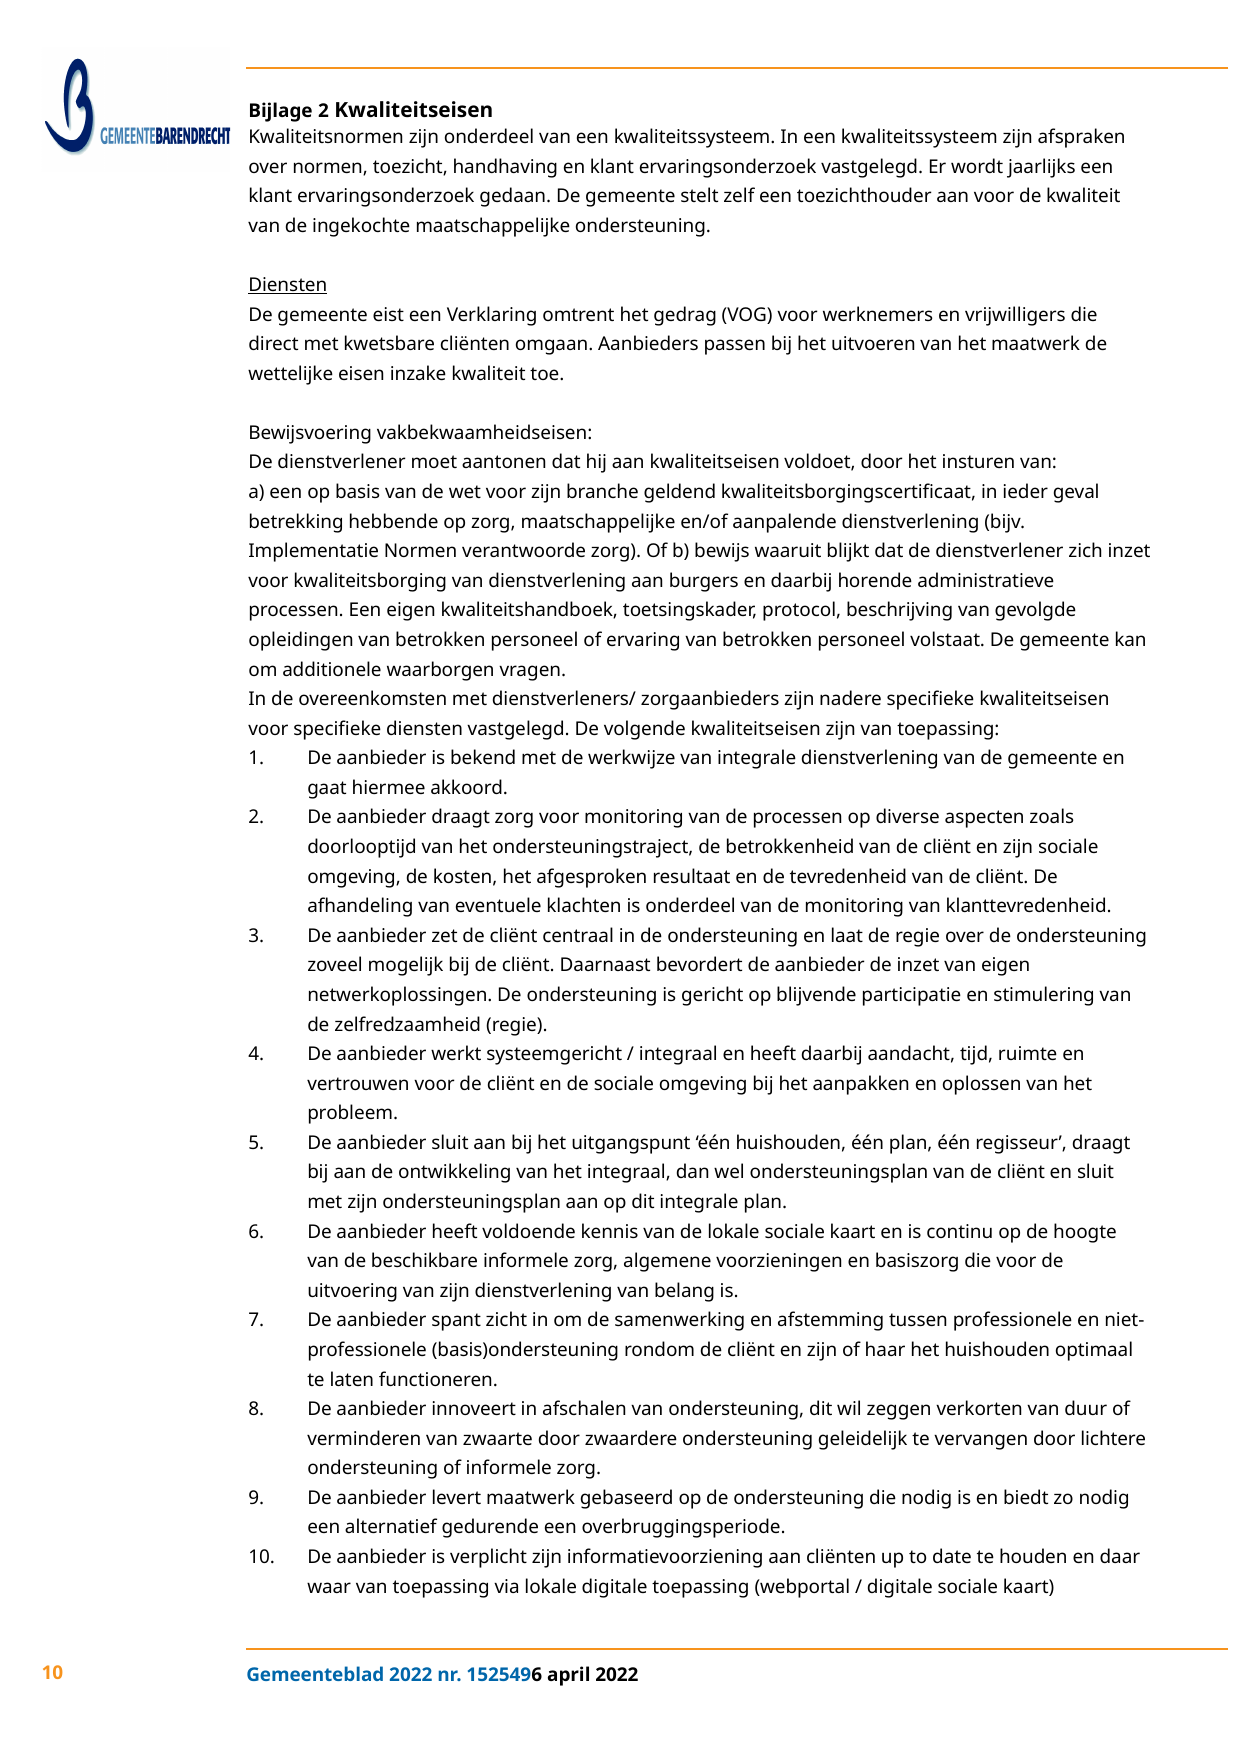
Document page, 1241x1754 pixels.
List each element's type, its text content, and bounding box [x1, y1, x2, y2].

list De aanbieder innoveert in afschalen van ondersteuning, dit wil zeggen verkorten van duur of verminderen van zwaarte door zwaardere ondersteuning geleidelijk te vervangen door lichtere ondersteuning of informele zorg. [248, 1395, 1152, 1480]
text In de overeenkomsten met dienstverleners/ zorgaanbieders zijn nadere specifieke kwaliteitseisen voor specifieke diensten vastgelegd. De volgende kwaliteitseisen zijn van toepassing: [248, 685, 1152, 741]
text Bewijsvoering vakbekwaamheidseisen: [248, 419, 1152, 445]
list De aanbieder zet de cliënt centraal in de ondersteuning en laat de regie over de ondersteuning zoveel mogelijk bij de cliënt. Daarnaast bevordert de aanbieder de inzet van eigen netwerkoplossingen. De ondersteuning is gericht op blijvende participatie en stimulering van de zelfredzaamheid (regie). [248, 922, 1152, 1037]
list De aanbieder is bekend met de werkwijze van integrale dienstverlening van de gemeente en gaat hiermee akkoord. [248, 744, 1152, 800]
text Diensten [248, 271, 1152, 297]
text Bijlage 2 Kwaliteitseisen [248, 95, 1152, 123]
picture [41, 47, 231, 172]
text Kwaliteitsnormen zijn onderdeel van een kwaliteitssysteem. In een kwaliteitssysteem zijn afspraken over normen, toezicht, handhaving en klant ervaringsonderzoek vastgelegd. Er wordt jaarlijks een klant ervaringsonderzoek gedaan. De gemeente stelt zelf een toezichthouder aan voor de kwaliteit van de ingekochte maatschappelijke ondersteuning. [248, 123, 1152, 238]
list De aanbieder levert maatwerk gebaseerd op de ondersteuning die nodig is en biedt zo nodig een alternatief gedurende een overbruggingsperiode. [248, 1484, 1152, 1539]
text a) een op basis van de wet voor zijn branche geldend kwaliteitsborgingscertificaat, in ieder geval betrekking hebbende op zorg, maatschappelijke en/of aanpalende dienstverlening (bijv. Implementatie Normen verantwoorde zorg). Of b) bewijs waaruit blijkt dat de dienstverlener zich inzet voor kwaliteitsborging van dienstverlening aan burgers en daarbij horende administratieve processen. Een eigen kwaliteitshandboek, toetsingskader, protocol, beschrijving van gevolgde opleidingen van betrokken personeel of ervaring van betrokken personeel volstaat. De gemeente kan om additionele waarborgen vragen. [248, 478, 1152, 682]
list De aanbieder draagt zorg voor monitoring van de processen op diverse aspecten zoals doorlooptijd van het ondersteuningstraject, de betrokkenheid van de cliënt en zijn sociale omgeving, de kosten, het afgesproken resultaat en de tevredenheid van de cliënt. De afhandeling van eventuele klachten is onderdeel van de monitoring van klanttevredenheid. [248, 804, 1152, 918]
list De aanbieder werkt systeemgericht / integraal en heeft daarbij aandacht, tijd, ruimte en vertrouwen voor de cliënt en de sociale omgeving bij het aanpakken en oplossen van het probleem. [248, 1040, 1152, 1125]
text De dienstverlener moet aantonen dat hij aan kwaliteitseisen voldoet, door het insturen van: [248, 449, 1152, 474]
list De aanbieder spant zicht in om de samenwerking en afstemming tussen professionele en niet-professionele (basis)ondersteuning rondom de cliënt en zijn of haar het huishouden optimaal te laten functioneren. [248, 1307, 1152, 1392]
list De aanbieder sluit aan bij het uitgangspunt ‘één huishouden, één plan, één regisseur’, draagt bij aan de ontwikkeling van het integraal, dan wel ondersteuningsplan van de cliënt en sluit met zijn ondersteuningsplan aan op dit integrale plan. [248, 1129, 1152, 1214]
list De aanbieder heeft voldoende kennis van de lokale sociale kaart en is continu op de hoogte van de beschikbare informele zorg, algemene voorzieningen en basiszorg die voor de uitvoering van zijn dienstverlening van belang is. [248, 1218, 1152, 1303]
list De aanbieder is verplicht zijn informatievoorziening aan cliënten up to date te houden en daar waar van toepassing via lokale digitale toepassing (webportal / digitale sociale kaart) [248, 1543, 1152, 1599]
text De gemeente eist een Verklaring omtrent het gedrag (VOG) voor werknemers en vrijwilligers die direct met kwetsbare cliënten omgaan. Aanbieders passen bij het uitvoeren van het maatwerk de wettelijke eisen inzake kwaliteit toe. [248, 301, 1152, 386]
